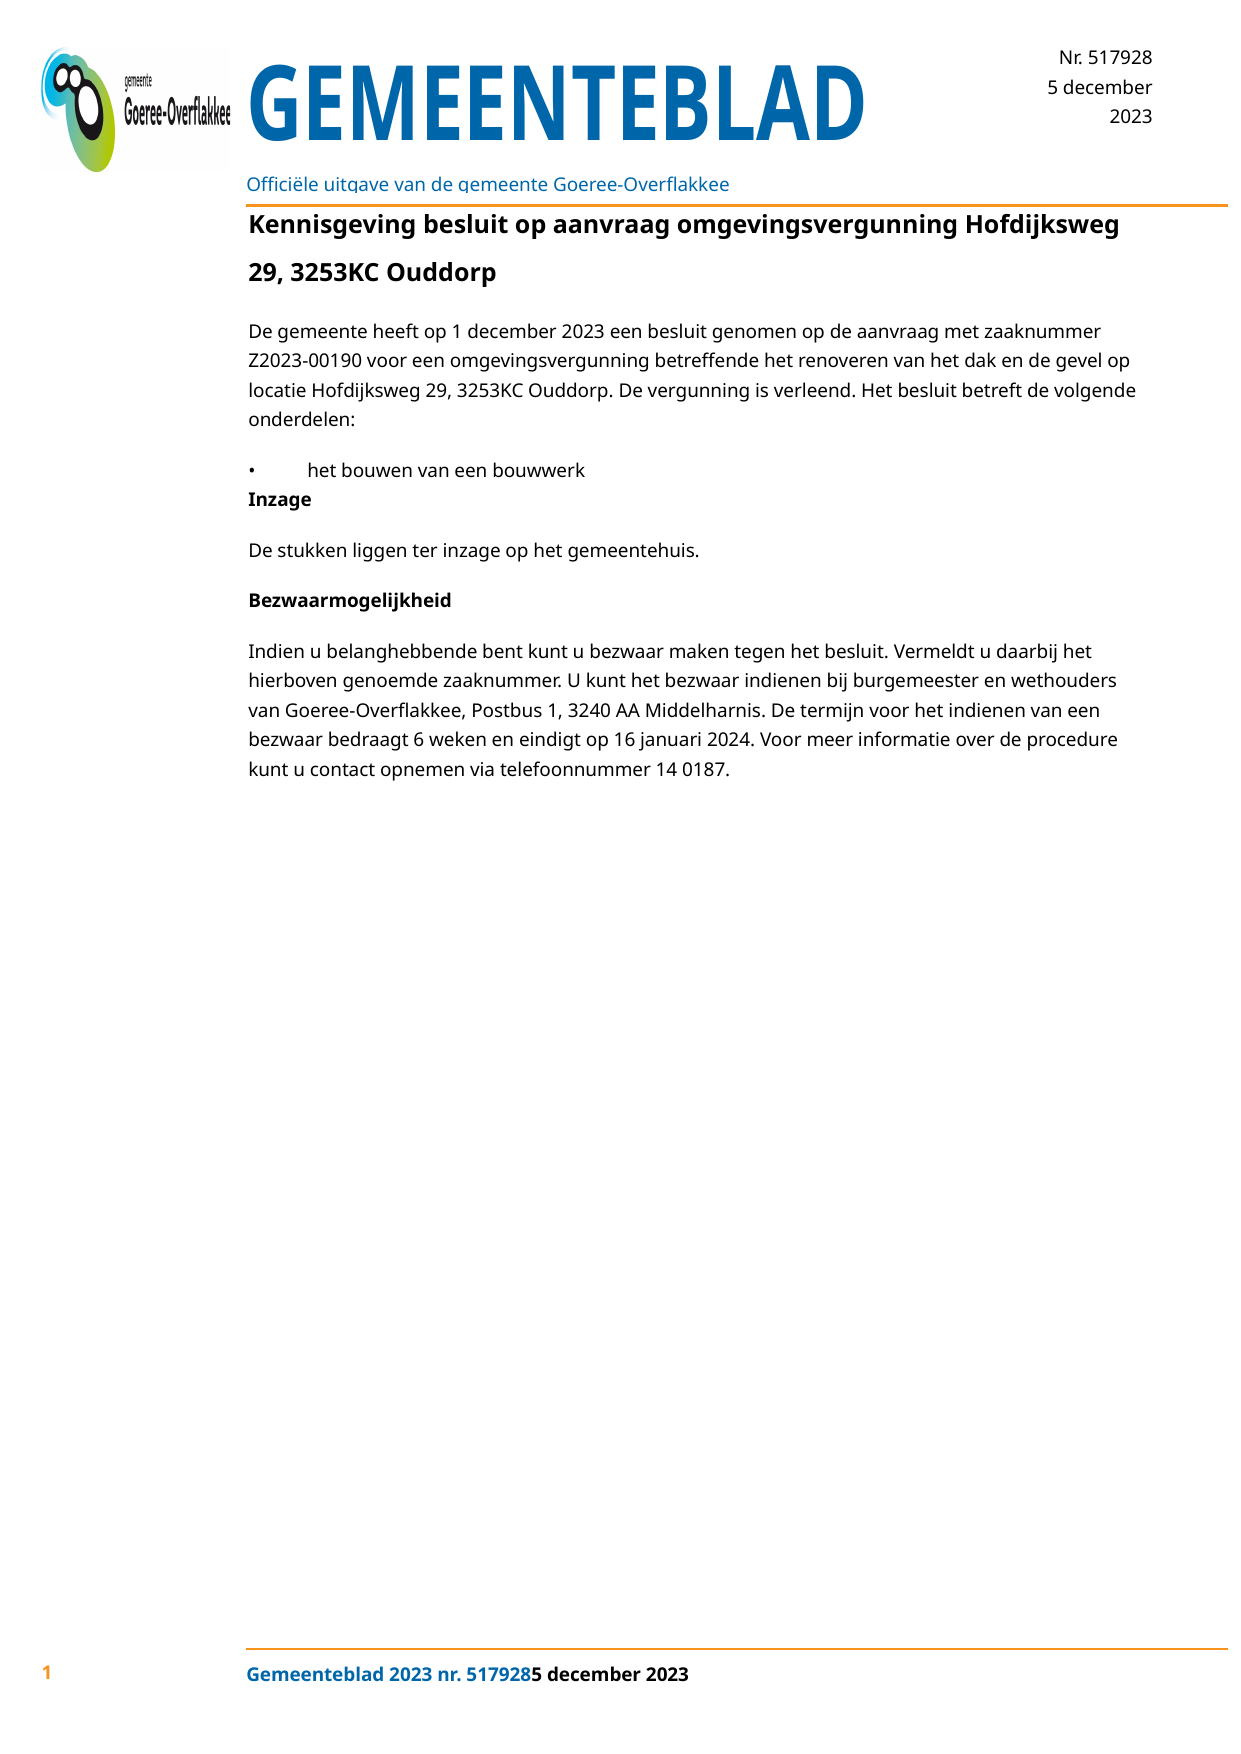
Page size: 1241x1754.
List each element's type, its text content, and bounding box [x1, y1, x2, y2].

text Inzage [248, 487, 1152, 512]
text Indien u belanghebbende bent kunt u bezwaar maken tegen het besluit. Vermeldt u daarbij het hierboven genoemde zaaknummer. U kunt het bezwaar indienen bij burgemeester en wethouders van Goeree-Overflakkee, Postbus 1, 3240 AA Middelharnis. De termijn voor het indienen van een bezwaar bedraagt 6 weken en eindigt op 16 januari 2024. Voor meer informatie over de procedure kunt u contact opnemen via telefoonnummer 14 0187. [248, 638, 1152, 782]
list het bouwen van een bouwwerk [248, 457, 1152, 483]
text De stukken liggen ter inzage op het gemeentehuis. [248, 537, 1152, 563]
text Bezwaarmogelijkheid [248, 587, 1152, 613]
text De gemeente heeft op 1 december 2023 een besluit genomen op de aanvraag met zaaknummer Z2023-00190 voor een omgevingsvergunning betreffende het renoveren van het dak en de gevel op locatie Hofdijksweg 29, 3253KC Ouddorp. De vergunning is verleend. Het besluit betreft de volgende onderdelen: [248, 318, 1152, 432]
text Kennisgeving besluit op aanvraag omgevingsvergunning Hofdijksweg 29, 3253KC Ouddorp [248, 207, 1152, 288]
picture [41, 47, 231, 172]
